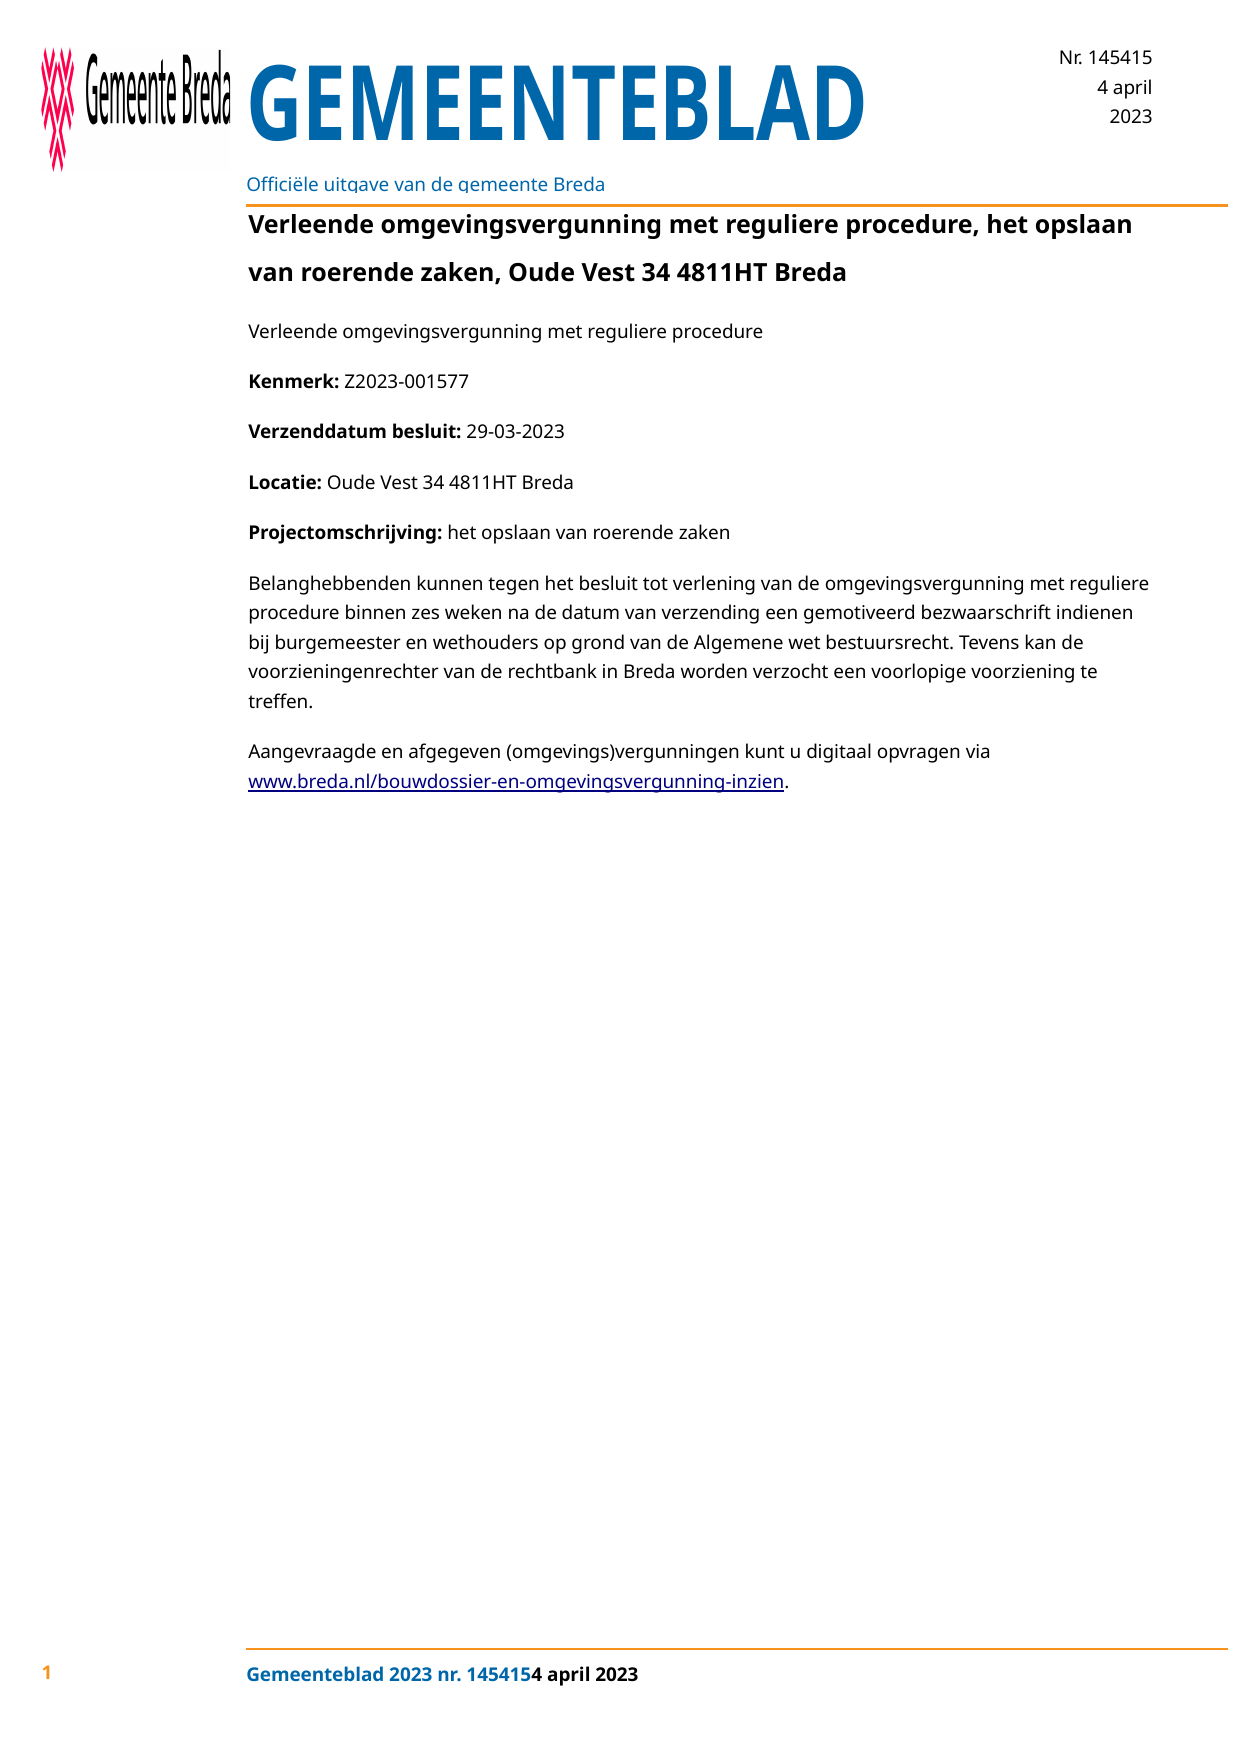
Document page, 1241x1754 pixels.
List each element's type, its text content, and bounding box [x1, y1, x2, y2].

text Kenmerk: Z2023-001577 [248, 368, 1152, 394]
text Projectomschrijving: het opslaan van roerende zaken [248, 519, 1152, 545]
text Verleende omgevingsvergunning met reguliere procedure, het opslaan van roerende zaken, Oude Vest 34 4811HT Breda [248, 207, 1152, 288]
text Verzenddatum besluit: 29-03-2023 [248, 419, 1152, 444]
text Aangevraagde en afgegeven (omgevings)vergunningen kunt u digitaal opvragen via www.breda.nl/bouwdossier-en-omgevingsvergunning-inzien. [248, 739, 1152, 794]
text Belanghebbenden kunnen tegen het besluit tot verlening van de omgevingsvergunning met reguliere procedure binnen zes weken na de datum van verzending een gemotiveerd bezwaarschrift indienen bij burgemeester en wethouders op grond van de Algemene wet bestuursrecht. Tevens kan de voorzieningenrechter van de rechtbank in Breda worden verzocht een voorlopige voorziening te treffen. [248, 570, 1152, 714]
picture [41, 47, 231, 172]
text Locatie: Oude Vest 34 4811HT Breda [248, 469, 1152, 495]
text Verleende omgevingsvergunning met reguliere procedure [248, 318, 1152, 344]
